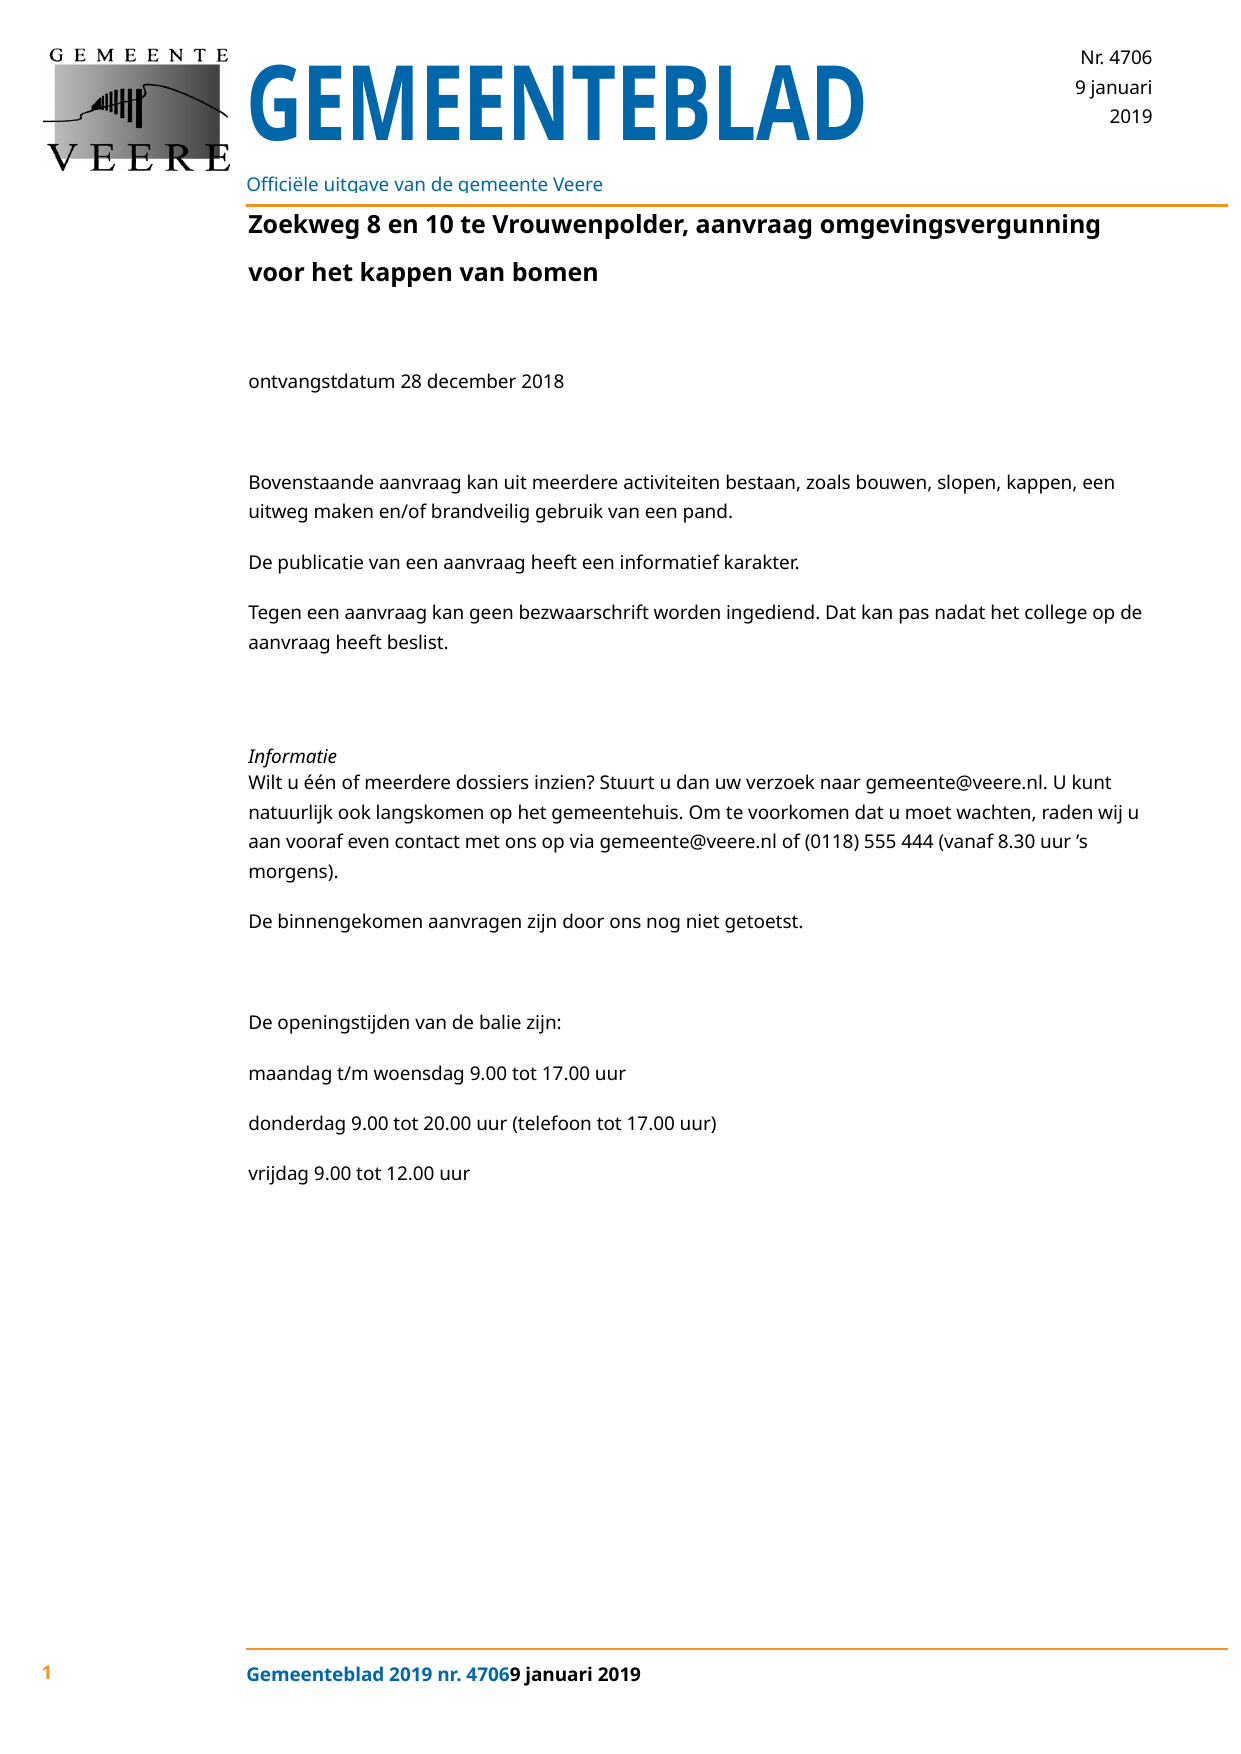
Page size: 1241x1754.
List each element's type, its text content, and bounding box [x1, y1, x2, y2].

picture [41, 47, 231, 172]
text De publicatie van een aanvraag heeft een informatief karakter. [248, 549, 1152, 575]
text donderdag 9.00 tot 20.00 uur (telefoon tot 17.00 uur) [248, 1110, 1152, 1136]
text Wilt u één of meerdere dossiers inzien? Stuurt u dan uw verzoek naar gemeente@veere.nl. U kunt natuurlijk ook langskomen op het gemeentehuis. Om te voorkomen dat u moet wachten, raden wij u aan vooraf even contact met ons op via gemeente@veere.nl of (0118) 555 444 (vanaf 8.30 uur ’s morgens). [248, 769, 1152, 884]
text Informatie [248, 743, 1152, 769]
text Zoekweg 8 en 10 te Vrouwenpolder, aanvraag omgevingsvergunning voor het kappen van bomen [248, 207, 1152, 288]
text De binnengekomen aanvragen zijn door ons nog niet getoetst. [248, 908, 1152, 934]
text Bovenstaande aanvraag kan uit meerdere activiteiten bestaan, zoals bouwen, slopen, kappen, een uitweg maken en/of brandveilig gebruik van een pand. [248, 469, 1152, 524]
text maandag t/m woensdag 9.00 tot 17.00 uur [248, 1060, 1152, 1085]
text vrijdag 9.00 tot 12.00 uur [248, 1161, 1152, 1186]
text Tegen een aanvraag kan geen bezwaarschrift worden ingediend. Dat kan pas nadat het college op de aanvraag heeft beslist. [248, 599, 1152, 655]
text De openingstijden van de balie zijn: [248, 1009, 1152, 1035]
text ontvangstdatum 28 december 2018 [248, 368, 1152, 394]
